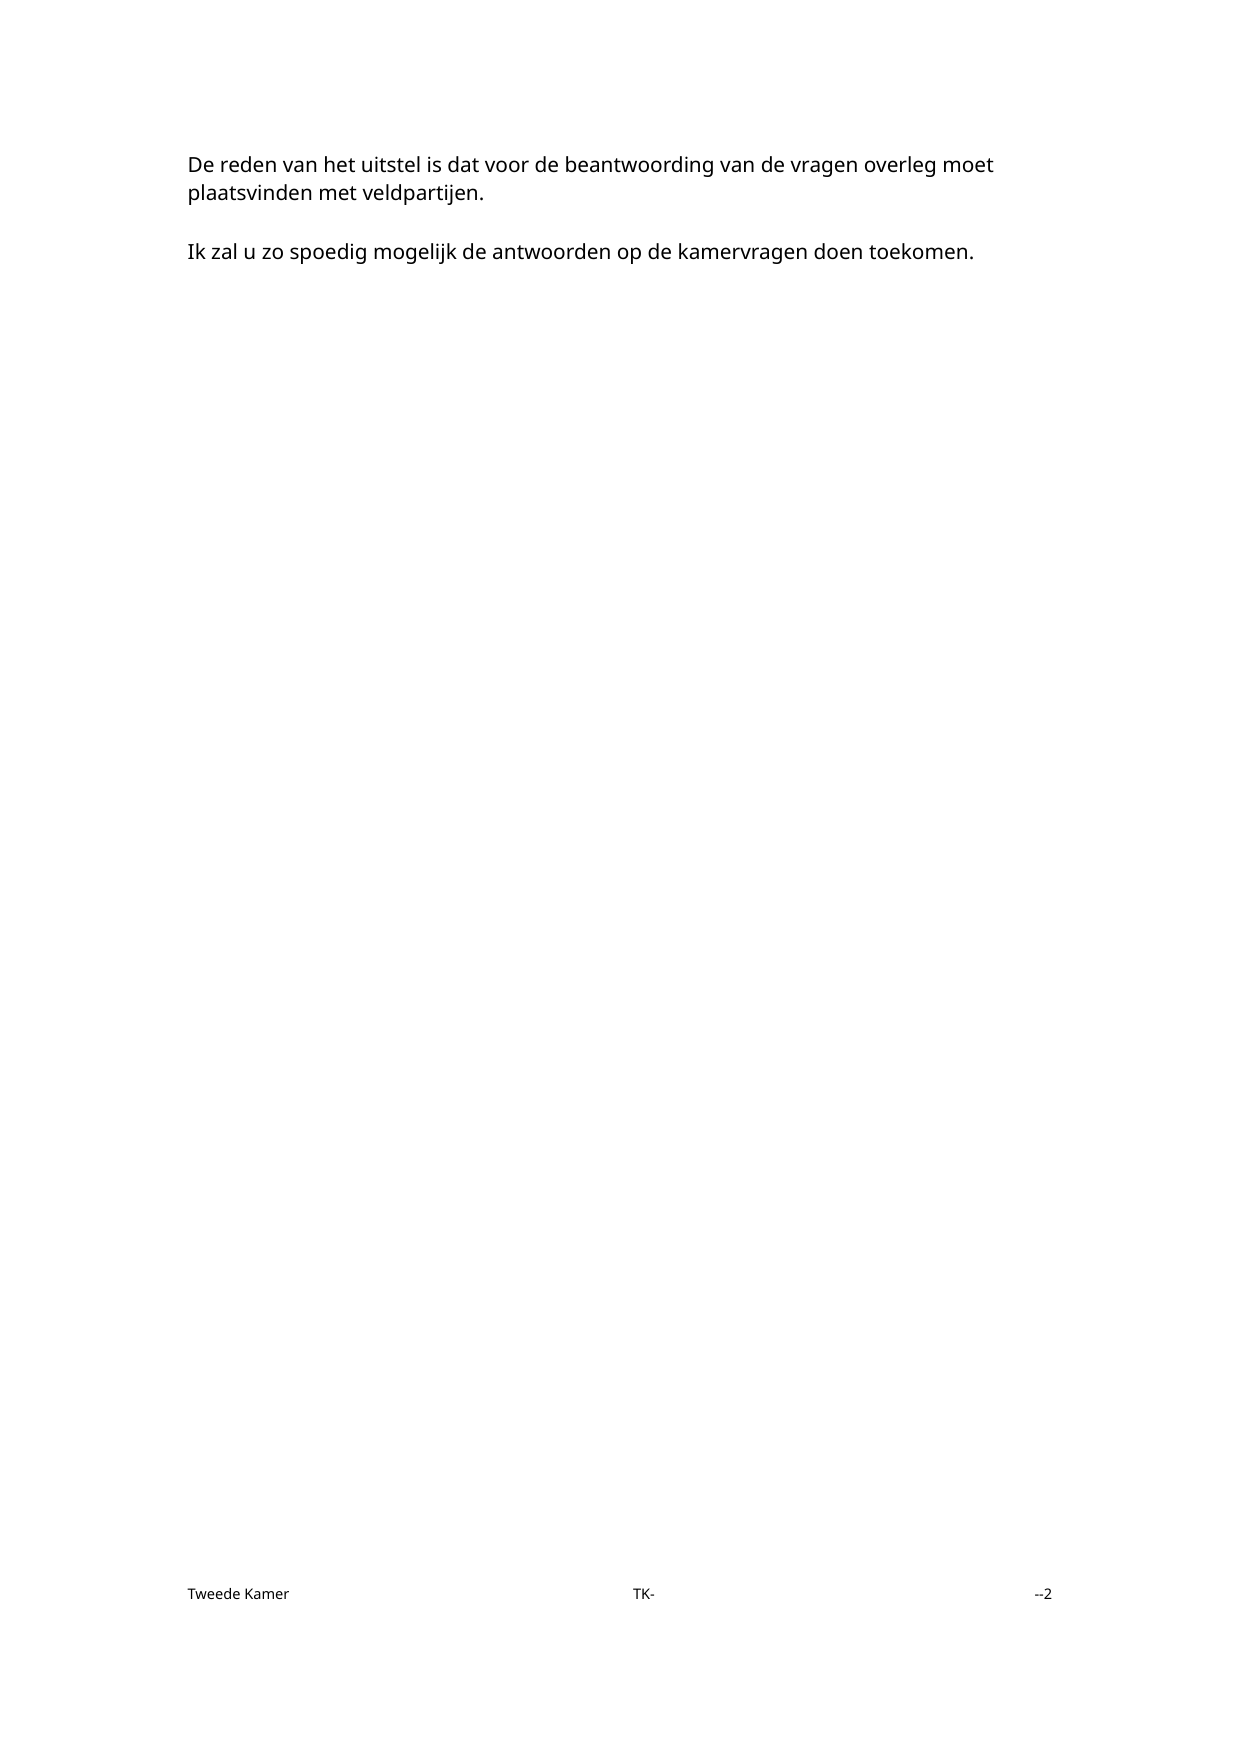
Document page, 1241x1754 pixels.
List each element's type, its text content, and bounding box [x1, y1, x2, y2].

text De reden van het uitstel is dat voor de beantwoording van de vragen overleg moet plaatsvinden met veldpartijen. [187, 150, 1053, 207]
text Ik zal u zo spoedig mogelijk de antwoorden op de kamervragen doen toekomen. [187, 237, 1053, 265]
